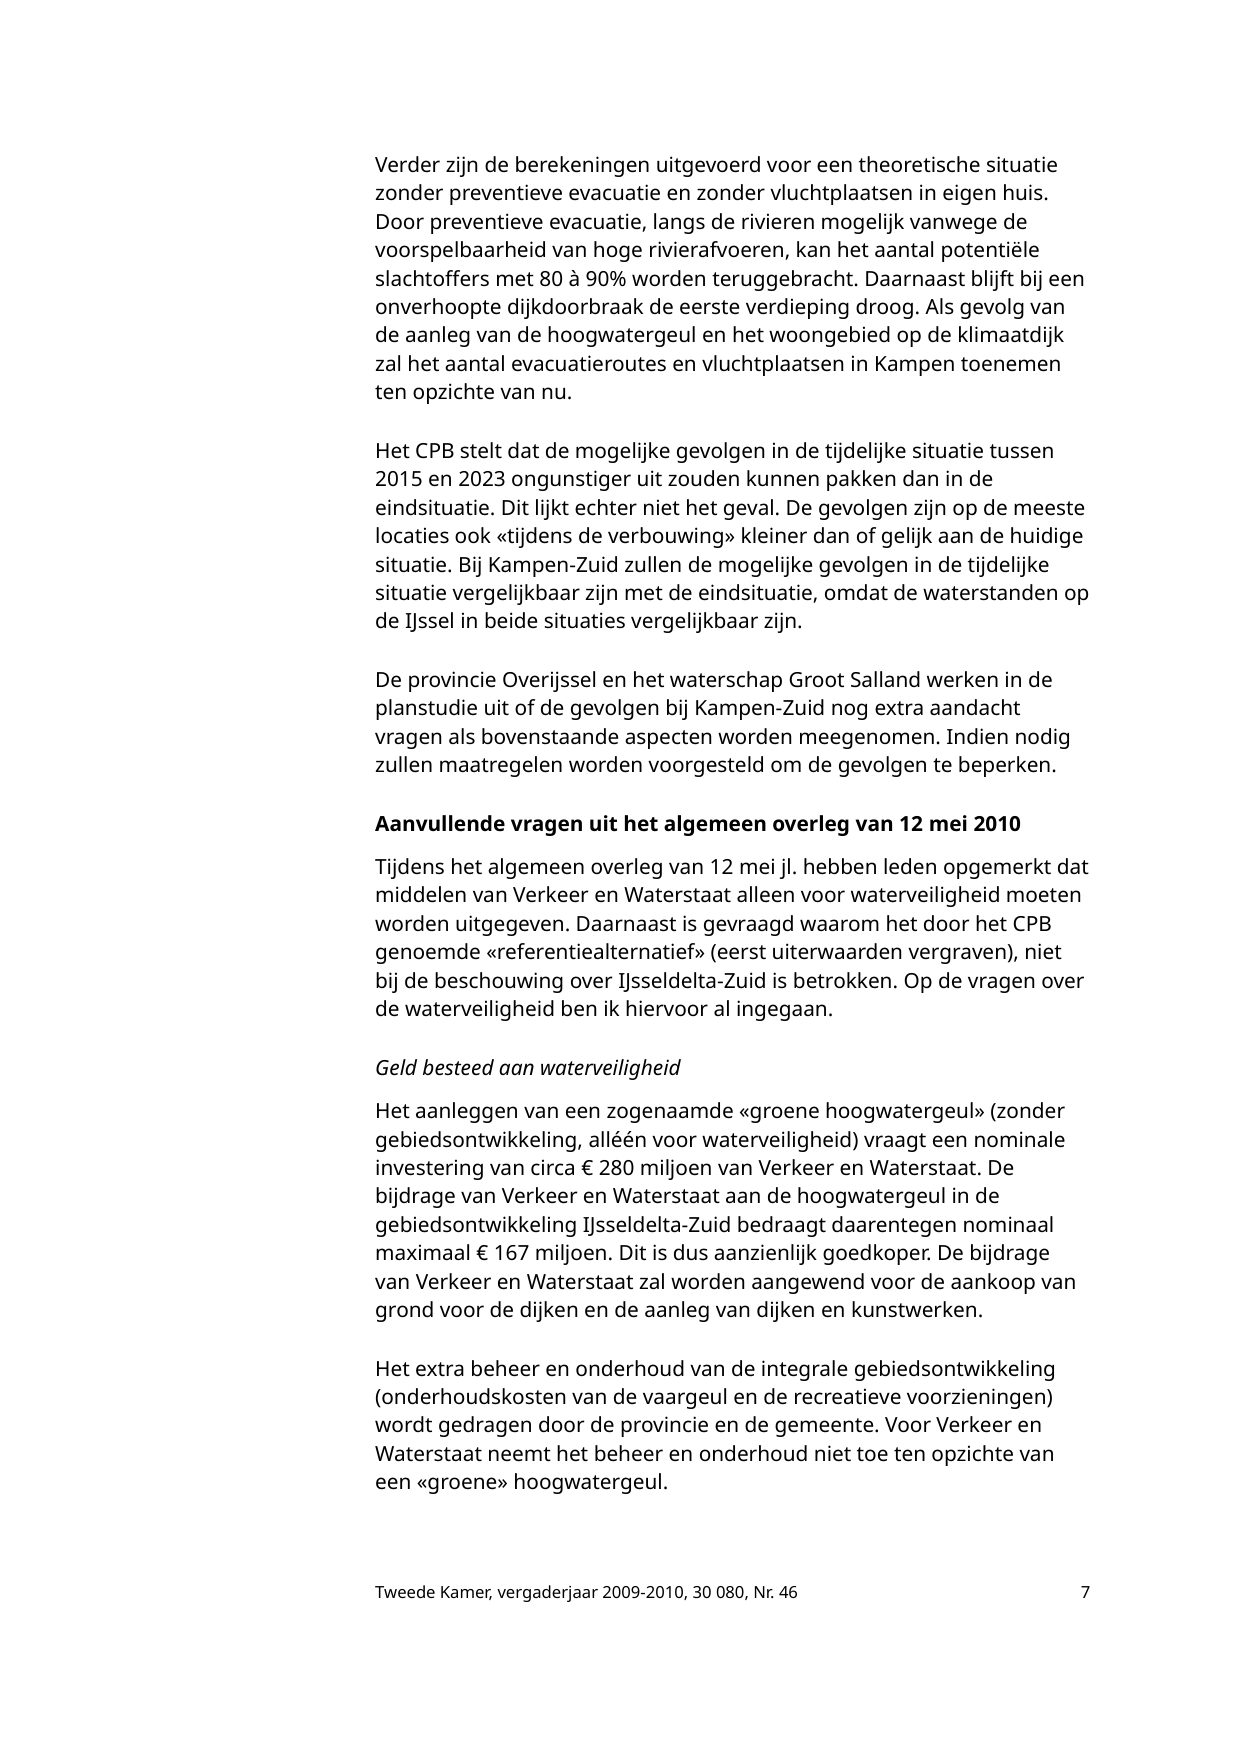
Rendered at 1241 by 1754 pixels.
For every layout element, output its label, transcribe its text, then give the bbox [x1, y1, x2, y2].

text Verder zijn de berekeningen uitgevoerd voor een theoretische situatie zonder preventieve evacuatie en zonder vluchtplaatsen in eigen huis. Door preventieve evacuatie, langs de rivieren mogelijk vanwege de voorspelbaarheid van hoge rivierafvoeren, kan het aantal potentiële slachtoffers met 80 à 90% worden teruggebracht. Daarnaast blijft bij een onverhoopte dijkdoorbraak de eerste verdieping droog. Als gevolg van de aanleg van de hoogwatergeul en het woongebied op de klimaatdijk zal het aantal evacuatieroutes en vluchtplaatsen in Kampen toenemen ten opzichte van nu. [375, 150, 1090, 406]
text Het extra beheer en onderhoud van de integrale gebiedsontwikkeling (onderhoudskosten van de vaargeul en de recreatieve voorzieningen) wordt gedragen door de provincie en de gemeente. Voor Verkeer en Waterstaat neemt het beheer en onderhoud niet toe ten opzichte van een «groene» hoogwatergeul. [375, 1354, 1090, 1496]
text Tijdens het algemeen overleg van 12 mei jl. hebben leden opgemerkt dat middelen van Verkeer en Waterstaat alleen voor waterveiligheid moeten worden uitgegeven. Daarnaast is gevraagd waarom het door het CPB genoemde «referentiealternatief» (eerst uiterwaarden vergraven), niet bij de beschouwing over IJsseldelta-Zuid is betrokken. Op de vragen over de waterveiligheid ben ik hiervoor al ingegaan. [375, 852, 1090, 1023]
text Aanvullende vragen uit het algemeen overleg van 12 mei 2010 [375, 809, 1090, 837]
text Het aanleggen van een zogenaamde «groene hoogwatergeul» (zonder gebiedsontwikkeling, alléén voor waterveiligheid) vraagt een nominale investering van circa € 280 miljoen van Verkeer en Waterstaat. De bijdrage van Verkeer en Waterstaat aan de hoogwatergeul in de gebiedsontwikkeling IJsseldelta-Zuid bedraagt daarentegen nominaal maximaal € 167 miljoen. Dit is dus aanzienlijk goedkoper. De bijdrage van Verkeer en Waterstaat zal worden aangewend voor de aankoop van grond voor de dijken en de aanleg van dijken en kunstwerken. [375, 1096, 1090, 1324]
text De provincie Overijssel en het waterschap Groot Salland werken in de planstudie uit of de gevolgen bij Kampen-Zuid nog extra aandacht vragen als bovenstaande aspecten worden meegenomen. Indien nodig zullen maatregelen worden voorgesteld om de gevolgen te beperken. [375, 665, 1090, 779]
text Geld besteed aan waterveiligheid [375, 1053, 1090, 1081]
text Het CPB stelt dat de mogelijke gevolgen in de tijdelijke situatie tussen 2015 en 2023 ongunstiger uit zouden kunnen pakken dan in de eindsituatie. Dit lijkt echter niet het geval. De gevolgen zijn op de meeste locaties ook «tijdens de verbouwing» kleiner dan of gelijk aan de huidige situatie. Bij Kampen-Zuid zullen de mogelijke gevolgen in de tijdelijke situatie vergelijkbaar zijn met de eindsituatie, omdat de waterstanden op de IJssel in beide situaties vergelijkbaar zijn. [375, 436, 1090, 635]
